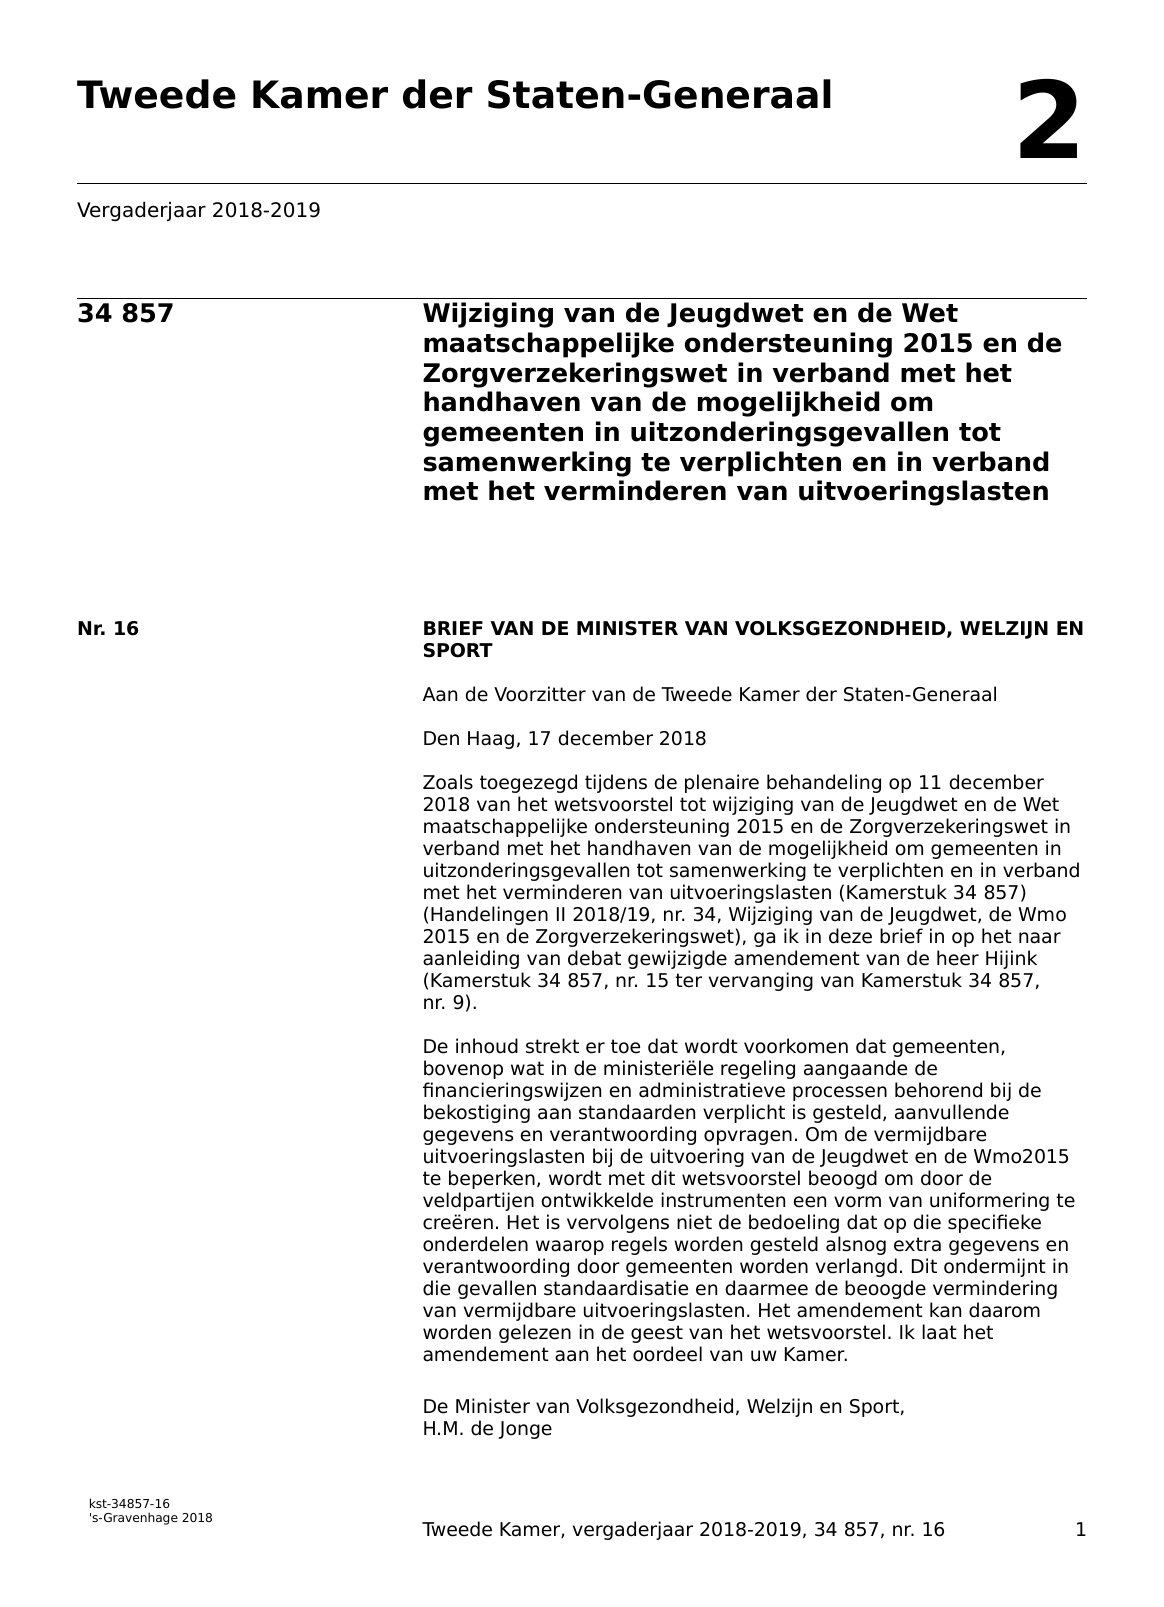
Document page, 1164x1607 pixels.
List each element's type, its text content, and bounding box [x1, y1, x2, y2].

table_header 2 [886, 59, 1087, 183]
text 's-Gravenhage 2018 [88, 1511, 323, 1525]
text De inhoud strekt er toe dat wordt voorkomen dat gemeenten, bovenop wat in de ministeriële regeling aangaande de financieringswijzen en administratieve processen behorend bij de bekostiging aan standaarden verplicht is gesteld, aanvullende gegevens en verantwoording opvragen. Om de vermijdbare uitvoeringslasten bij de uitvoering van de Jeugdwet en de Wmo2015 te beperken, wordt met dit wetsvoorstel beoogd om door de veldpartijen ontwikkelde instrumenten een vorm van uniformering te creëren. Het is vervolgens niet de bedoeling dat op die specifieke onderdelen waarop regels worden gesteld alsnog extra gegevens en verantwoording door gemeenten worden verlangd. Dit ondermijnt in die gevallen standaardisatie en daarmee de beoogde vermindering van vermijdbare uitvoeringslasten. Het amendement kan daarom worden gelezen in de geest van het wetsvoorstel. Ik laat het amendement aan het oordeel van uw Kamer. [422, 1036, 1087, 1366]
text Aan de Voorzitter van de Tweede Kamer der Staten-Generaal [422, 684, 1087, 706]
text Zoals toegezegd tijdens de plenaire behandeling op 11 december 2018 van het wetsvoorstel tot wijziging van de Jeugdwet en de Wet maatschappelijke ondersteuning 2015 en de Zorgverzekeringswet in verband met het handhaven van de mogelijkheid om gemeenten in uitzonderingsgevallen tot samenwerking te verplichten en in verband met het verminderen van uitvoeringslasten (Kamerstuk 34 857) (Handelingen II 2018/19, nr. 34, Wijziging van de Jeugdwet, de Wmo 2015 en de Zorgverzekeringswet), ga ik in deze brief in op het naar aanleiding van debat gewijzigde amendement van de heer Hijink (Kamerstuk 34 857, nr. 15 ter vervanging van Kamerstuk 34 857, nr. 9). [422, 772, 1087, 1014]
table_cell Vergaderjaar 2018-2019 [77, 184, 1087, 298]
text Den Haag, 17 december 2018 [422, 728, 1087, 750]
subtitle Nr. 16 BRIEF VAN DE MINISTER VAN VOLKSGEZONDHEID, WELZIJN EN SPORT [77, 618, 1087, 662]
text kst-34857-16 [88, 1497, 323, 1511]
text De Minister van Volksgezondheid, Welzijn en Sport, H.M. de Jonge [422, 1396, 1087, 1440]
subtitle 34 857 Wijziging van de Jeugdwet en de Wet maatschappelijke ondersteuning 2015 en de Zorgverzekeringswet in verband met het handhaven van de mogelijkheid om gemeenten in uitzonderingsgevallen tot samenwerking te verplichten en in verband met het verminderen van uitvoeringslasten [77, 299, 1087, 507]
table_header Tweede Kamer der Staten-Generaal [77, 59, 886, 183]
